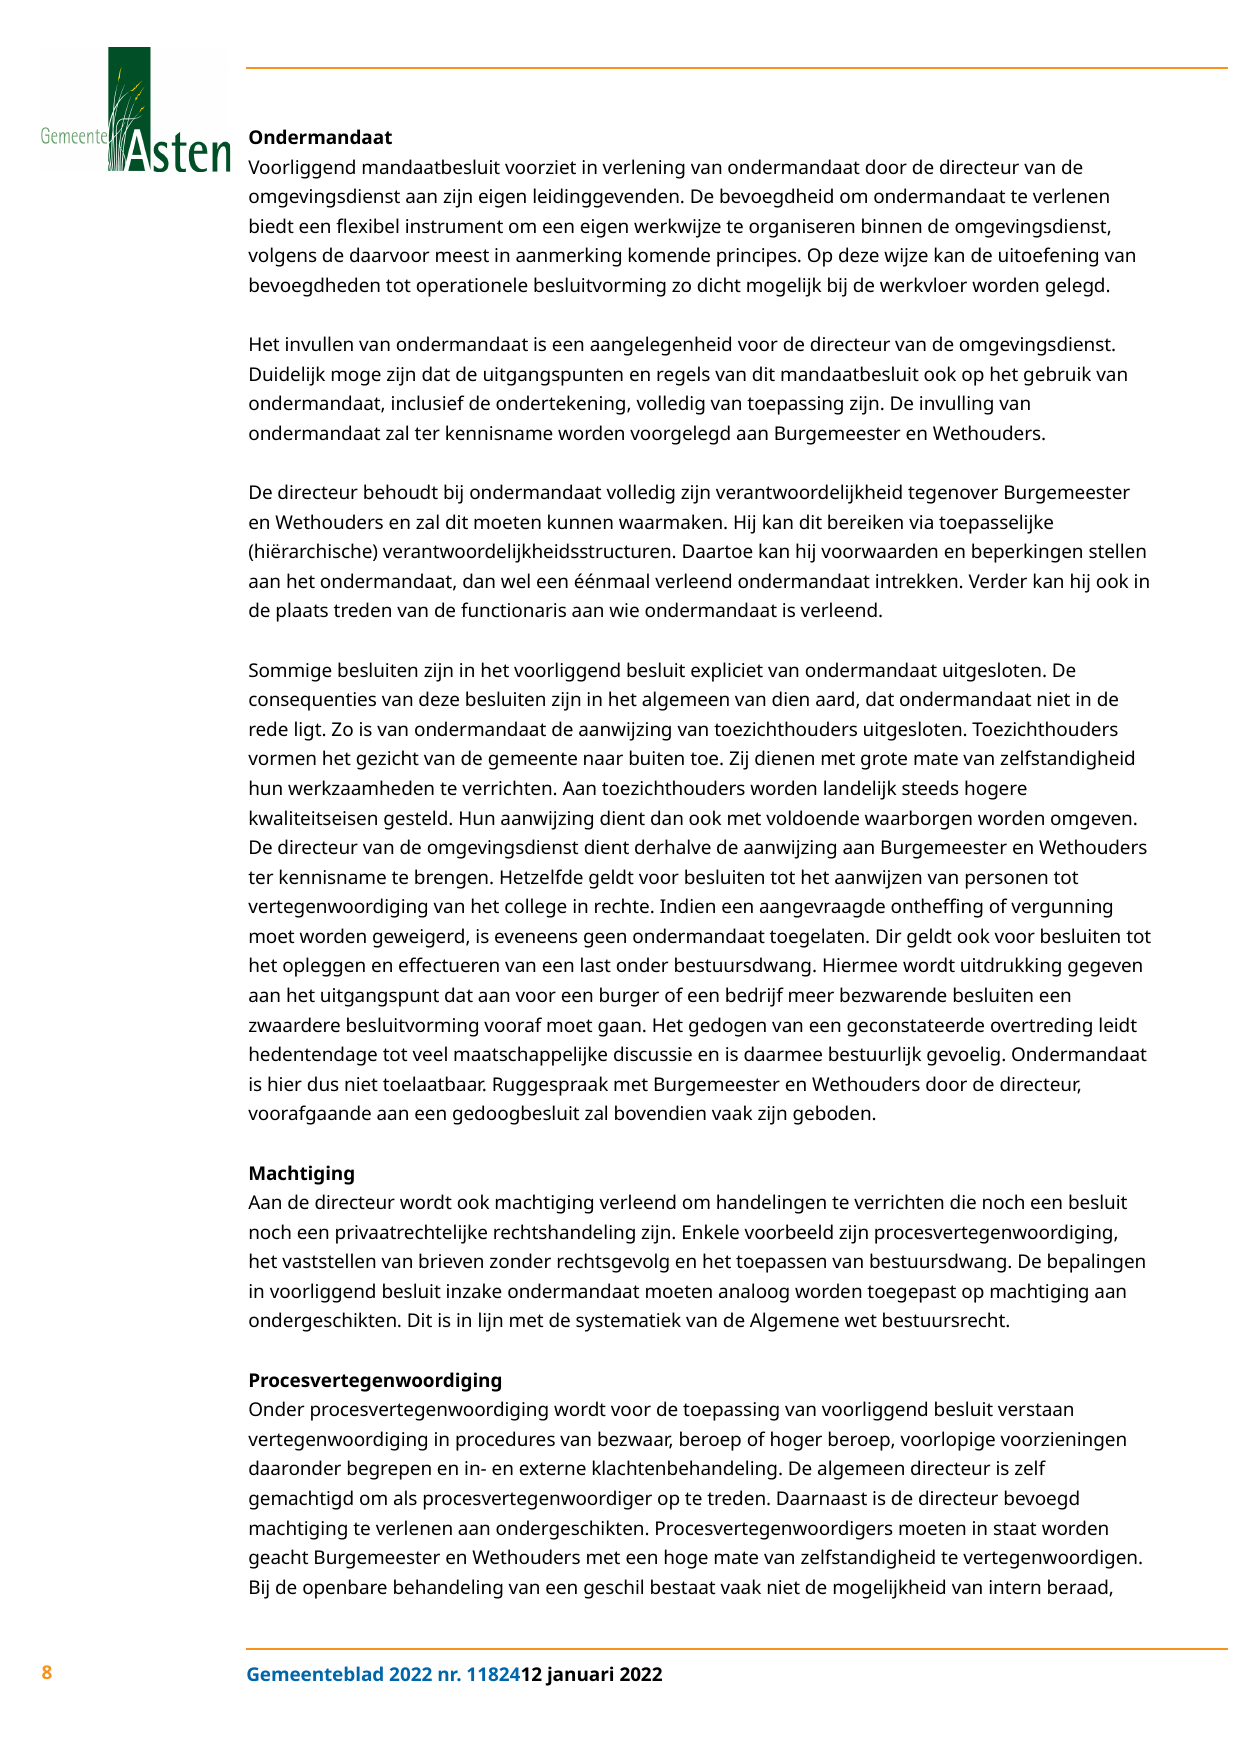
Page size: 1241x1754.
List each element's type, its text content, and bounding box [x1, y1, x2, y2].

text Aan de directeur wordt ook machtiging verleend om handelingen te verrichten die noch een besluit noch een privaatrechtelijke rechtshandeling zijn. Enkele voorbeeld zijn procesvertegenwoordiging, het vaststellen van brieven zonder rechtsgevolg en het toepassen van bestuursdwang. De bepalingen in voorliggend besluit inzake ondermandaat moeten analoog worden toegepast op machtiging aan ondergeschikten. Dit is in lijn met de systematiek van de Algemene wet bestuursrecht. [248, 1189, 1152, 1333]
text Het invullen van ondermandaat is een aangelegenheid voor de directeur van de omgevingsdienst. Duidelijk moge zijn dat de uitgangspunten en regels van dit mandaatbesluit ook op het gebruik van ondermandaat, inclusief de ondertekening, volledig van toepassing zijn. De invulling van ondermandaat zal ter kennisname worden voorgelegd aan Burgemeester en Wethouders. [248, 331, 1152, 446]
text Onder procesvertegenwoordiging wordt voor de toepassing van voorliggend besluit verstaan vertegenwoordiging in procedures van bezwaar, beroep of hoger beroep, voorlopige voorzieningen daaronder begrepen en in- en externe klachtenbehandeling. De algemeen directeur is zelf gemachtigd om als procesvertegenwoordiger op te treden. Daarnaast is de directeur bevoegd machtiging te verlenen aan ondergeschikten. Procesvertegenwoordigers moeten in staat worden geacht Burgemeester en Wethouders met een hoge mate van zelfstandigheid te vertegenwoordigen. Bij de openbare behandeling van een geschil bestaat vaak niet de mogelijkheid van intern beraad, [248, 1396, 1152, 1600]
text De directeur behoudt bij ondermandaat volledig zijn verantwoordelijkheid tegenover Burgemeester en Wethouders en zal dit moeten kunnen waarmaken. Hij kan dit bereiken via toepasselijke (hiërarchische) verantwoordelijkheidsstructuren. Daartoe kan hij voorwaarden en beperkingen stellen aan het ondermandaat, dan wel een éénmaal verleend ondermandaat intrekken. Verder kan hij ook in de plaats treden van de functionaris aan wie ondermandaat is verleend. [248, 479, 1152, 623]
text Voorliggend mandaatbesluit voorziet in verlening van ondermandaat door de directeur van de omgevingsdienst aan zijn eigen leidinggevenden. De bevoegdheid om ondermandaat te verlenen biedt een flexibel instrument om een eigen werkwijze te organiseren binnen de omgevingsdienst, volgens de daarvoor meest in aanmerking komende principes. Op deze wijze kan de uitoefening van bevoegdheden tot operationele besluitvorming zo dicht mogelijk bij de werkvloer worden gelegd. [248, 154, 1152, 298]
picture [41, 47, 231, 172]
text Procesvertegenwoordiging [248, 1367, 1152, 1393]
text Ondermandaat [248, 124, 1152, 150]
text Sommige besluiten zijn in het voorliggend besluit expliciet van ondermandaat uitgesloten. De consequenties van deze besluiten zijn in het algemeen van dien aard, dat ondermandaat niet in de rede ligt. Zo is van ondermandaat de aanwijzing van toezichthouders uitgesloten. Toezichthouders vormen het gezicht van de gemeente naar buiten toe. Zij dienen met grote mate van zelfstandigheid hun werkzaamheden te verrichten. Aan toezichthouders worden landelijk steeds hogere kwaliteitseisen gesteld. Hun aanwijzing dient dan ook met voldoende waarborgen worden omgeven. De directeur van de omgevingsdienst dient derhalve de aanwijzing aan Burgemeester en Wethouders ter kennisname te brengen. Hetzelfde geldt voor besluiten tot het aanwijzen van personen tot vertegenwoordiging van het college in rechte. Indien een aangevraagde ontheffing of vergunning moet worden geweigerd, is eveneens geen ondermandaat toegelaten. Dir geldt ook voor besluiten tot het opleggen en effectueren van een last onder bestuursdwang. Hiermee wordt uitdrukking gegeven aan het uitgangspunt dat aan voor een burger of een bedrijf meer bezwarende besluiten een zwaardere besluitvorming vooraf moet gaan. Het gedogen van een geconstateerde overtreding leidt hedentendage tot veel maatschappelijke discussie en is daarmee bestuurlijk gevoelig. Ondermandaat is hier dus niet toelaatbaar. Ruggespraak met Burgemeester en Wethouders door de directeur, voorafgaande aan een gedoogbesluit zal bovendien vaak zijn geboden. [248, 657, 1152, 1126]
text Machtiging [248, 1160, 1152, 1186]
